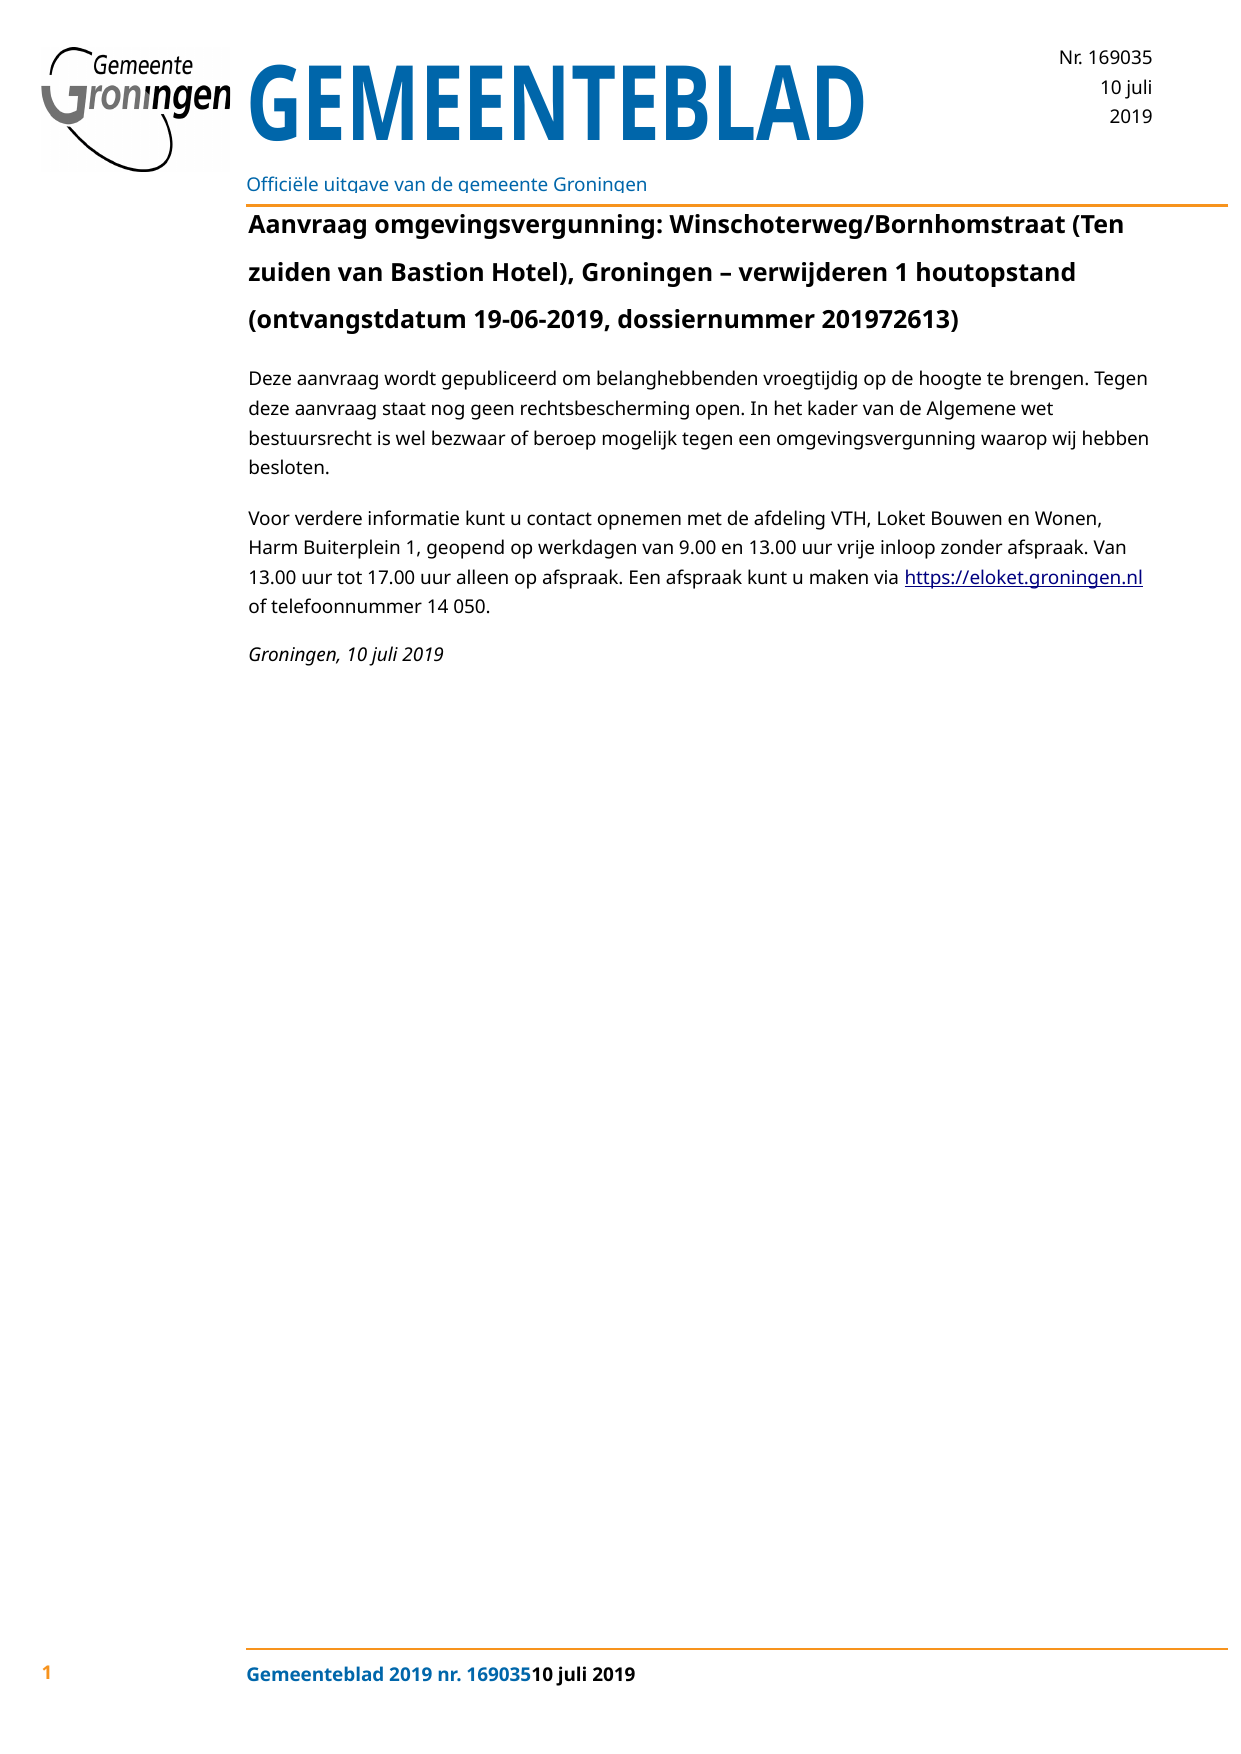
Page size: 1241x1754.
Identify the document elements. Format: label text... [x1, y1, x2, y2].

text Aanvraag omgevingsvergunning: Winschoterweg/Bornhomstraat (Ten zuiden van Bastion Hotel), Groningen – verwijderen 1 houtopstand (ontvangstdatum 19-06-2019, dossiernummer 201972613) [248, 207, 1152, 336]
picture [41, 47, 231, 172]
text Voor verdere informatie kunt u contact opnemen met de afdeling VTH, Loket Bouwen en Wonen, Harm Buiterplein 1, geopend op werkdagen van 9.00 en 13.00 uur vrije inloop zonder afspraak. Van 13.00 uur tot 17.00 uur alleen op afspraak. Een afspraak kunt u maken via https://eloket.groningen.nl of telefoonnummer 14 050. [248, 505, 1152, 619]
text Deze aanvraag wordt gepubliceerd om belanghebbenden vroegtijdig op de hoogte te brengen. Tegen deze aanvraag staat nog geen rechtsbescherming open. In het kader van de Algemene wet bestuursrecht is wel bezwaar of beroep mogelijk tegen een omgevingsvergunning waarop wij hebben besloten. [248, 366, 1152, 480]
text Groningen, 10 juli 2019 [248, 641, 1152, 667]
